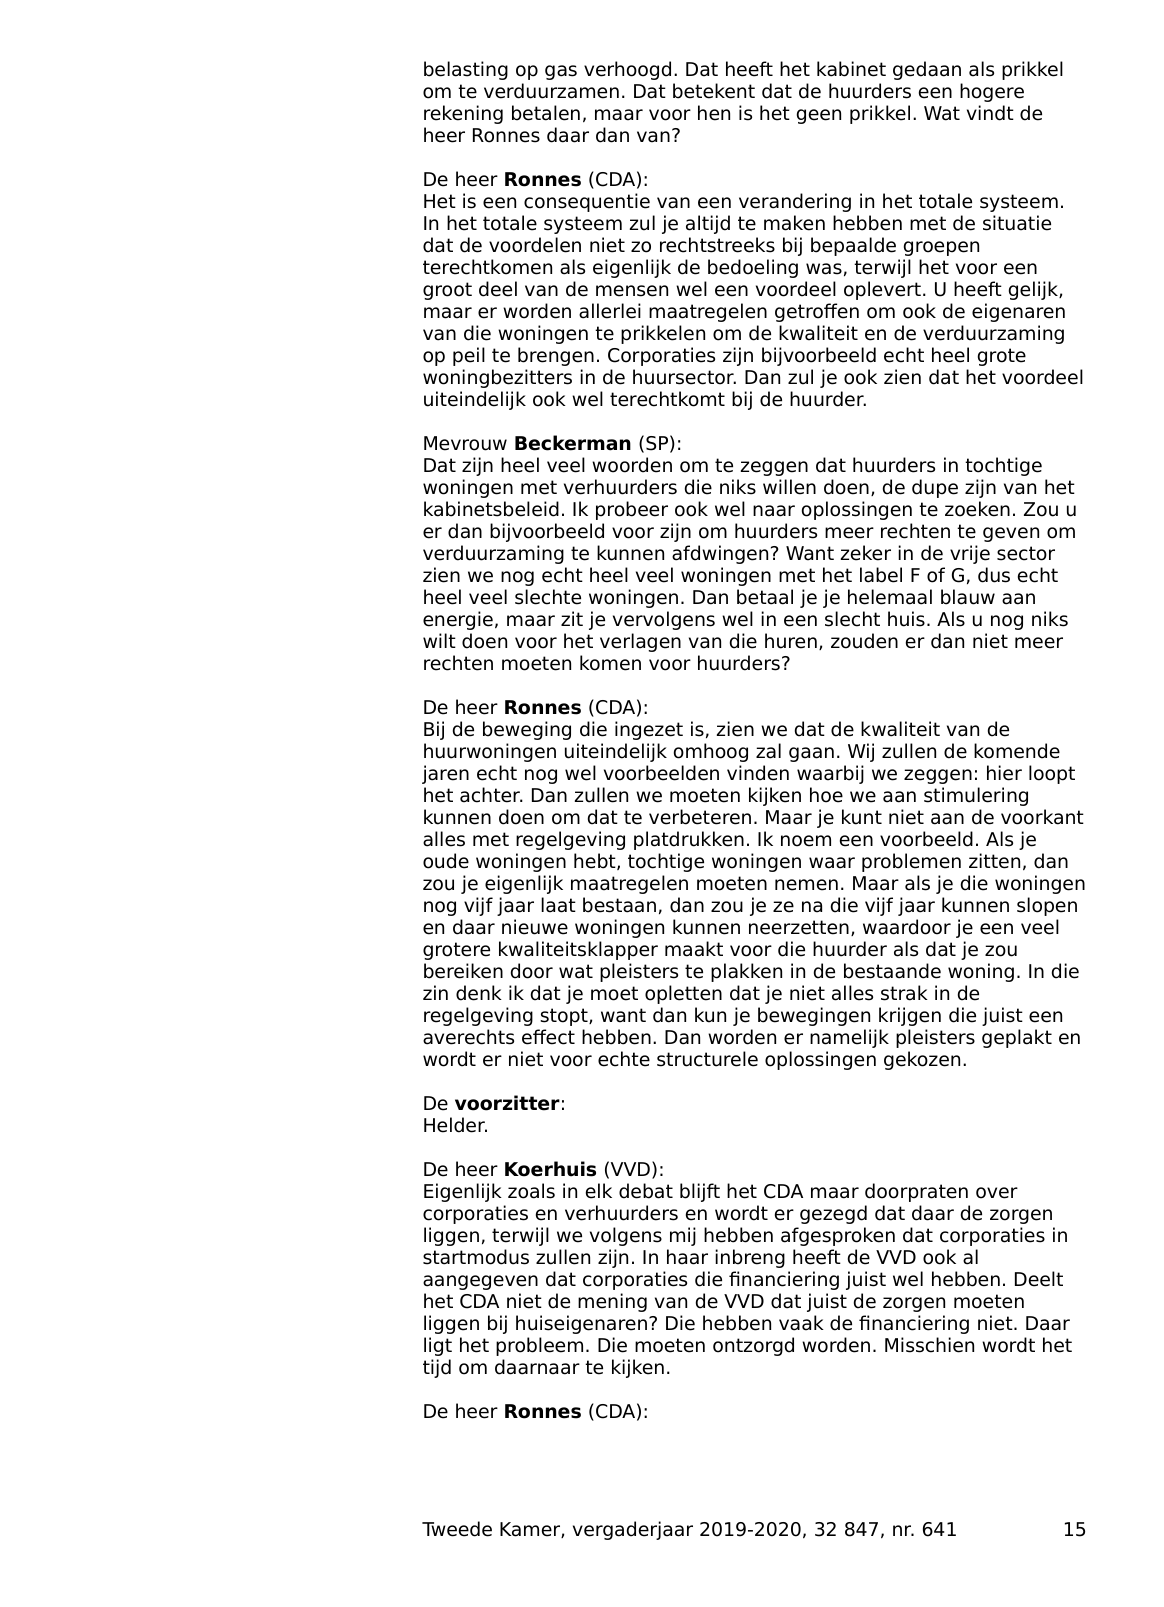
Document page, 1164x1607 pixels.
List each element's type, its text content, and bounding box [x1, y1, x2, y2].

text De heer Ronnes (CDA): [422, 697, 1087, 719]
text Eigenlijk zoals in elk debat blijft het CDA maar doorpraten over corporaties en verhuurders en wordt er gezegd dat daar de zorgen liggen, terwijl we volgens mij hebben afgesproken dat corporaties in startmodus zullen zijn. In haar inbreng heeft de VVD ook al aangegeven dat corporaties die financiering juist wel hebben. Deelt het CDA niet de mening van de VVD dat juist de zorgen moeten liggen bij huiseigenaren? Die hebben vaak de financiering niet. Daar ligt het probleem. Die moeten ontzorgd worden. Misschien wordt het tijd om daarnaar te kijken. [422, 1181, 1087, 1379]
text Helder. [422, 1115, 1087, 1137]
text De heer Koerhuis (VVD): [422, 1159, 1087, 1181]
text Mevrouw Beckerman (SP): [422, 433, 1087, 455]
text De voorzitter: [422, 1093, 1087, 1115]
text De heer Ronnes (CDA): [422, 1401, 1087, 1423]
text Het is een consequentie van een verandering in het totale systeem. In het totale systeem zul je altijd te maken hebben met de situatie dat de voordelen niet zo rechtstreeks bij bepaalde groepen terechtkomen als eigenlijk de bedoeling was, terwijl het voor een groot deel van de mensen wel een voordeel oplevert. U heeft gelijk, maar er worden allerlei maatregelen getroffen om ook de eigenaren van die woningen te prikkelen om de kwaliteit en de verduurzaming op peil te brengen. Corporaties zijn bijvoorbeeld echt heel grote woningbezitters in de huursector. Dan zul je ook zien dat het voordeel uiteindelijk ook wel terechtkomt bij de huurder. [422, 191, 1087, 411]
text Bij de beweging die ingezet is, zien we dat de kwaliteit van de huurwoningen uiteindelijk omhoog zal gaan. Wij zullen de komende jaren echt nog wel voorbeelden vinden waarbij we zeggen: hier loopt het achter. Dan zullen we moeten kijken hoe we aan stimulering kunnen doen om dat te verbeteren. Maar je kunt niet aan de voorkant alles met regelgeving platdrukken. Ik noem een voorbeeld. Als je oude woningen hebt, tochtige woningen waar problemen zitten, dan zou je eigenlijk maatregelen moeten nemen. Maar als je die woningen nog vijf jaar laat bestaan, dan zou je ze na die vijf jaar kunnen slopen en daar nieuwe woningen kunnen neerzetten, waardoor je een veel grotere kwaliteitsklapper maakt voor die huurder als dat je zou bereiken door wat pleisters te plakken in de bestaande woning. In die zin denk ik dat je moet opletten dat je niet alles strak in de regelgeving stopt, want dan kun je bewegingen krijgen die juist een averechts effect hebben. Dan worden er namelijk pleisters geplakt en wordt er niet voor echte structurele oplossingen gekozen. [422, 719, 1087, 1071]
text belasting op gas verhoogd. Dat heeft het kabinet gedaan als prikkel om te verduurzamen. Dat betekent dat de huurders een hogere rekening betalen, maar voor hen is het geen prikkel. Wat vindt de heer Ronnes daar dan van? [422, 59, 1087, 147]
text De heer Ronnes (CDA): [422, 169, 1087, 191]
text Dat zijn heel veel woorden om te zeggen dat huurders in tochtige woningen met verhuurders die niks willen doen, de dupe zijn van het kabinetsbeleid. Ik probeer ook wel naar oplossingen te zoeken. Zou u er dan bijvoorbeeld voor zijn om huurders meer rechten te geven om verduurzaming te kunnen afdwingen? Want zeker in de vrije sector zien we nog echt heel veel woningen met het label F of G, dus echt heel veel slechte woningen. Dan betaal je je helemaal blauw aan energie, maar zit je vervolgens wel in een slecht huis. Als u nog niks wilt doen voor het verlagen van die huren, zouden er dan niet meer rechten moeten komen voor huurders? [422, 455, 1087, 675]
